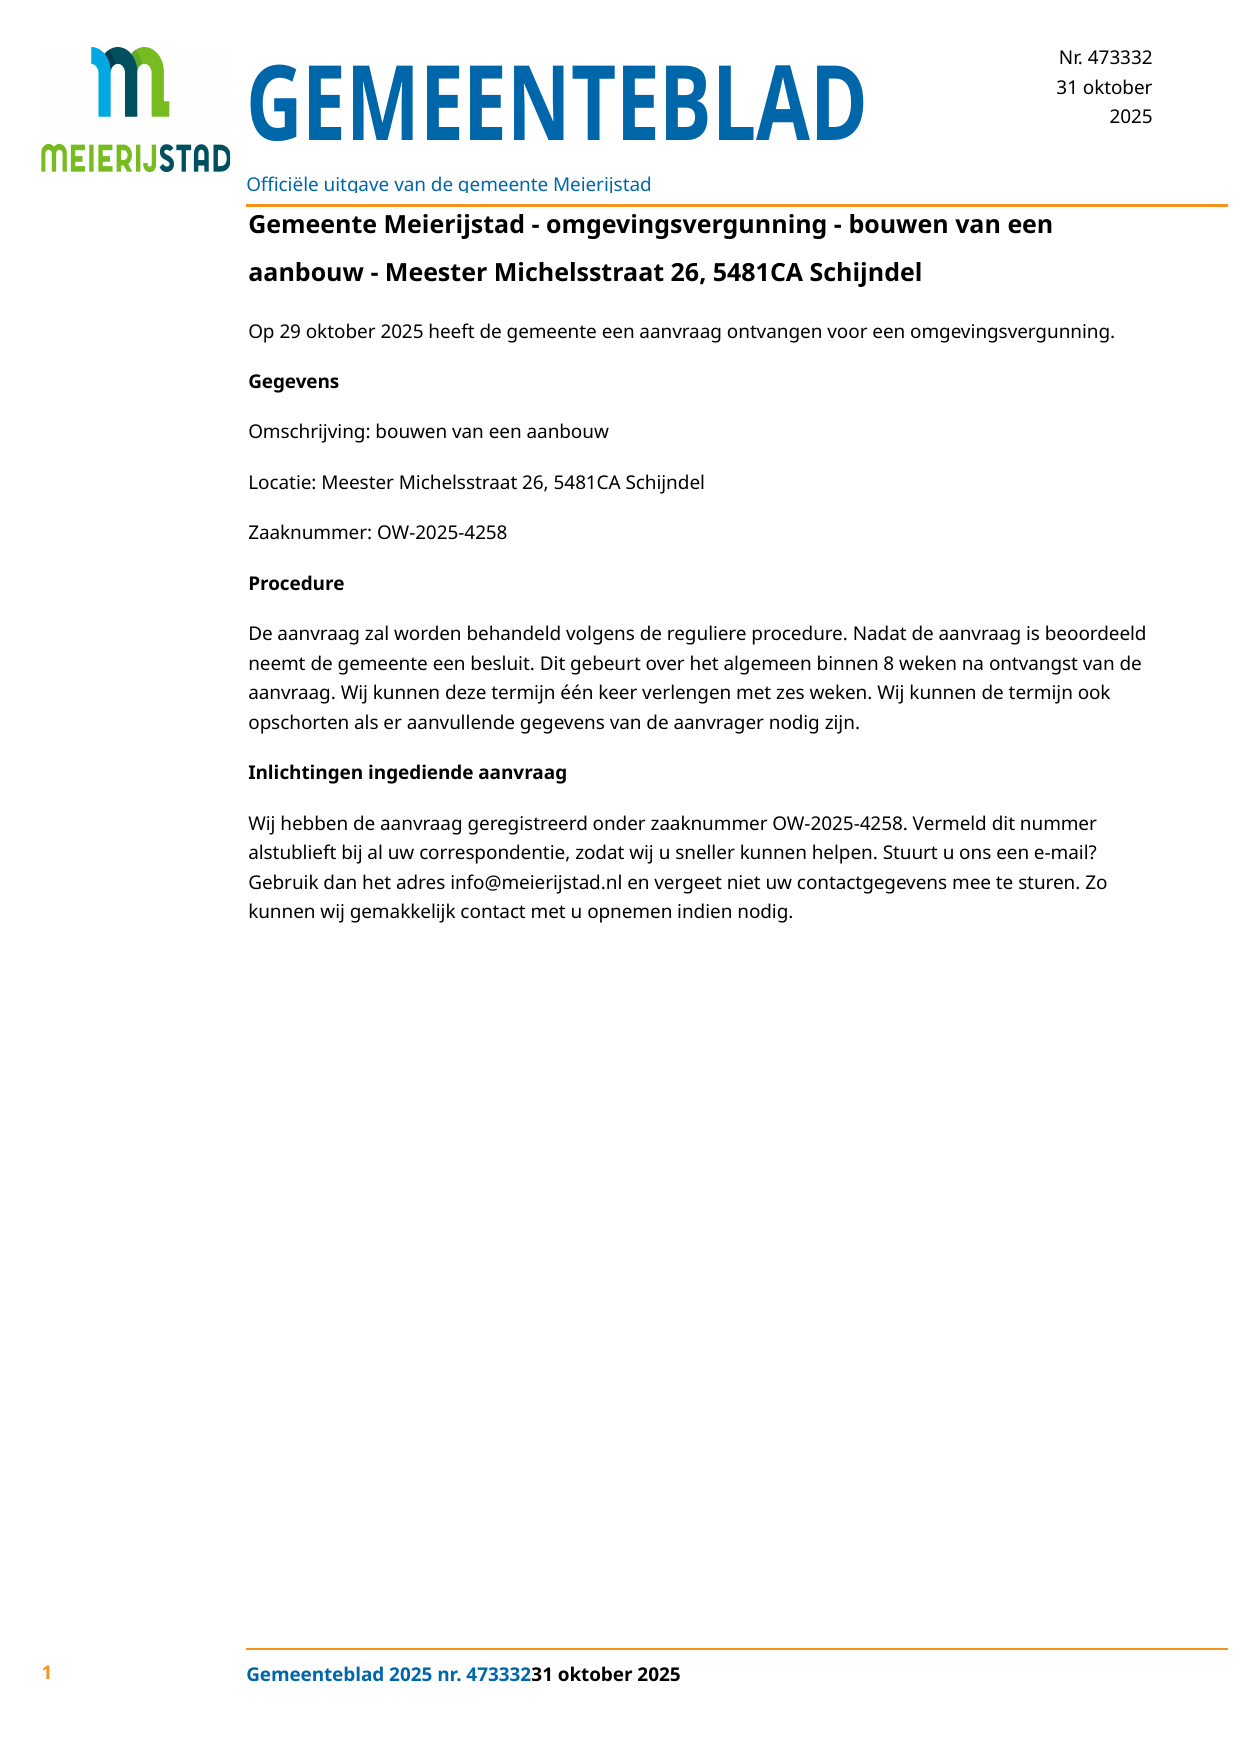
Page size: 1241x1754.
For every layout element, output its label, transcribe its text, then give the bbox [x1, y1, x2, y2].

text Gemeente Meierijstad - omgevingsvergunning - bouwen van een aanbouw - Meester Michelsstraat 26, 5481CA Schijndel [248, 207, 1152, 288]
text Locatie: Meester Michelsstraat 26, 5481CA Schijndel [248, 469, 1152, 495]
picture [41, 47, 231, 172]
text Gegevens [248, 368, 1152, 394]
text Zaaknummer: OW-2025-4258 [248, 519, 1152, 545]
text Wij hebben de aanvraag geregistreerd onder zaaknummer OW-2025-4258. Vermeld dit nummer alstublieft bij al uw correspondentie, zodat wij u sneller kunnen helpen. Stuurt u ons een e-mail? Gebruik dan het adres info@meierijstad.nl en vergeet niet uw contactgegevens mee te sturen. Zo kunnen wij gemakkelijk contact met u opnemen indien nodig. [248, 810, 1152, 924]
text Inlichtingen ingediende aanvraag [248, 759, 1152, 785]
text Omschrijving: bouwen van een aanbouw [248, 419, 1152, 444]
text De aanvraag zal worden behandeld volgens de reguliere procedure. Nadat de aanvraag is beoordeeld neemt de gemeente een besluit. Dit gebeurt over het algemeen binnen 8 weken na ontvangst van de aanvraag. Wij kunnen deze termijn één keer verlengen met zes weken. Wij kunnen de termijn ook opschorten als er aanvullende gegevens van de aanvrager nodig zijn. [248, 620, 1152, 735]
text Op 29 oktober 2025 heeft de gemeente een aanvraag ontvangen voor een omgevingsvergunning. [248, 318, 1152, 344]
text Procedure [248, 570, 1152, 596]
